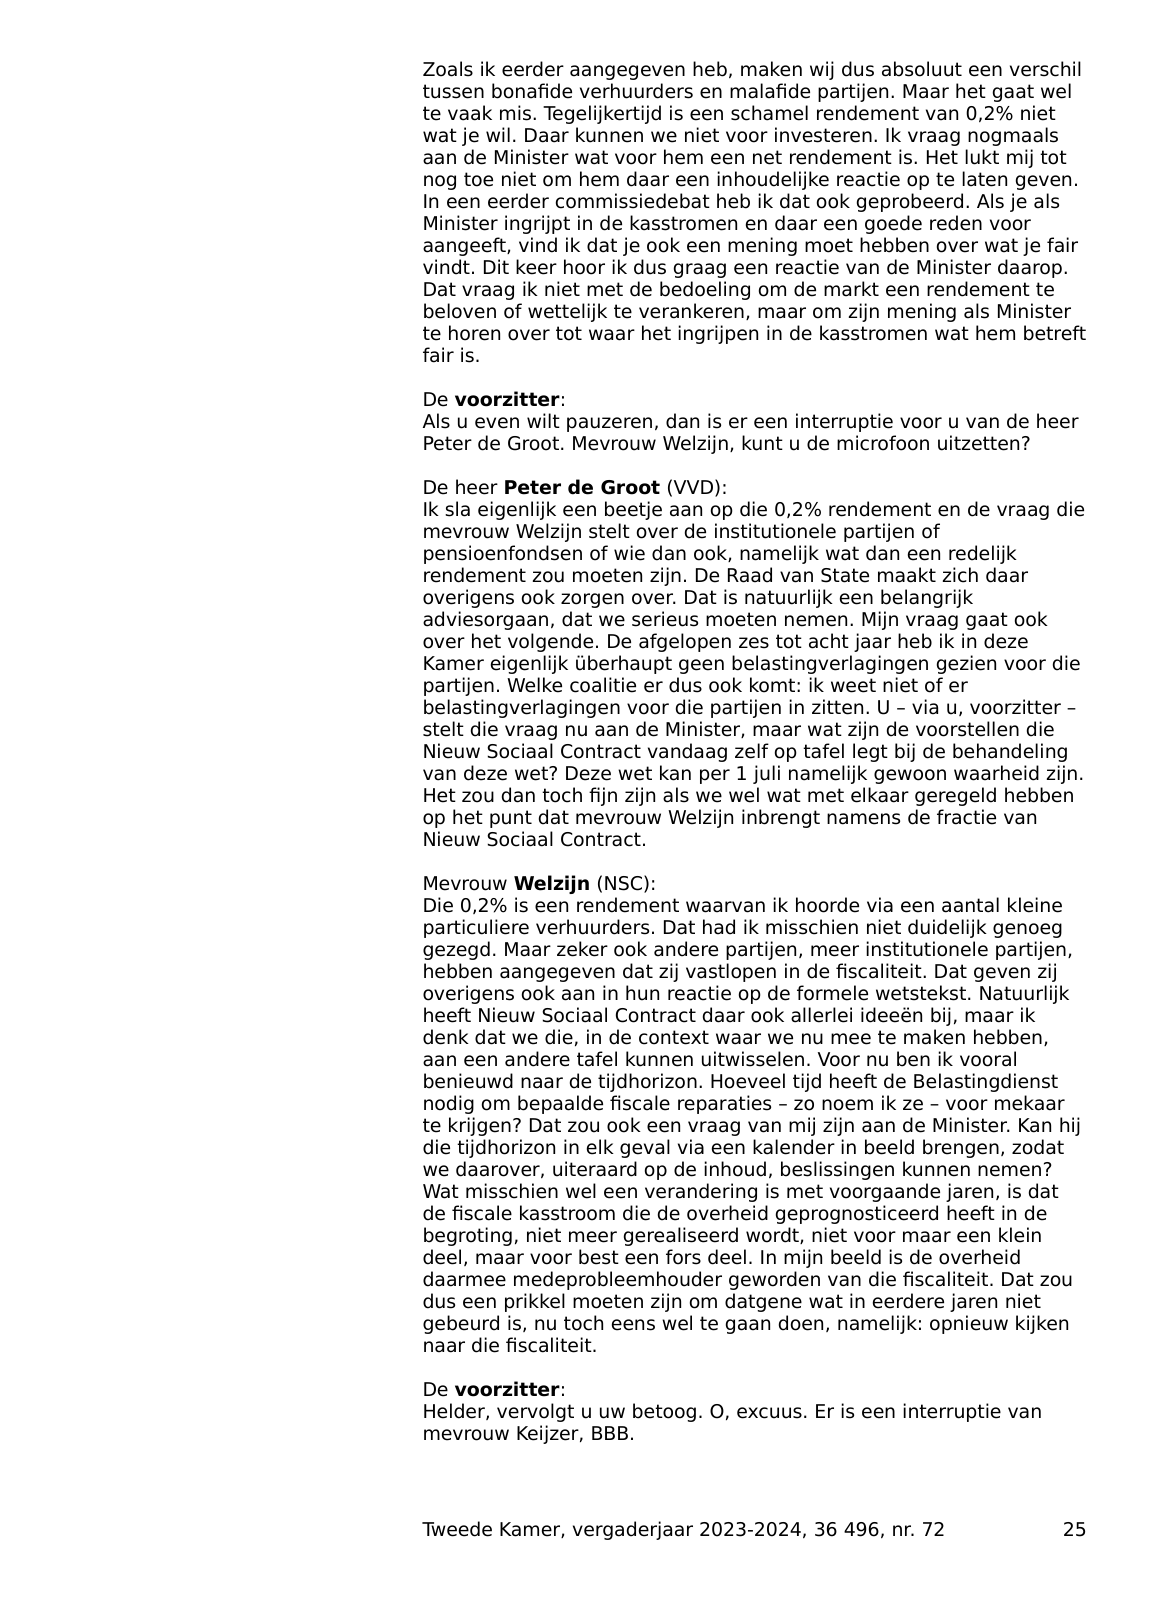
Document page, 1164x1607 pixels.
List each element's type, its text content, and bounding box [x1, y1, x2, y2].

text Ik sla eigenlijk een beetje aan op die 0,2% rendement en de vraag die mevrouw Welzijn stelt over de institutionele partijen of pensioenfondsen of wie dan ook, namelijk wat dan een redelijk rendement zou moeten zijn. De Raad van State maakt zich daar overigens ook zorgen over. Dat is natuurlijk een belangrijk adviesorgaan, dat we serieus moeten nemen. Mijn vraag gaat ook over het volgende. De afgelopen zes tot acht jaar heb ik in deze Kamer eigenlijk überhaupt geen belastingverlagingen gezien voor die partijen. Welke coalitie er dus ook komt: ik weet niet of er belastingverlagingen voor die partijen in zitten. U – via u, voorzitter – stelt die vraag nu aan de Minister, maar wat zijn de voorstellen die Nieuw Sociaal Contract vandaag zelf op tafel legt bij de behandeling van deze wet? Deze wet kan per 1 juli namelijk gewoon waarheid zijn. Het zou dan toch fijn zijn als we wel wat met elkaar geregeld hebben op het punt dat mevrouw Welzijn inbrengt namens de fractie van Nieuw Sociaal Contract. [422, 499, 1087, 851]
text Zoals ik eerder aangegeven heb, maken wij dus absoluut een verschil tussen bonafide verhuurders en malafide partijen. Maar het gaat wel te vaak mis. Tegelijkertijd is een schamel rendement van 0,2% niet wat je wil. Daar kunnen we niet voor investeren. Ik vraag nogmaals aan de Minister wat voor hem een net rendement is. Het lukt mij tot nog toe niet om hem daar een inhoudelijke reactie op te laten geven. In een eerder commissiedebat heb ik dat ook geprobeerd. Als je als Minister ingrijpt in de kasstromen en daar een goede reden voor aangeeft, vind ik dat je ook een mening moet hebben over wat je fair vindt. Dit keer hoor ik dus graag een reactie van de Minister daarop. Dat vraag ik niet met de bedoeling om de markt een rendement te beloven of wettelijk te verankeren, maar om zijn mening als Minister te horen over tot waar het ingrijpen in de kasstromen wat hem betreft fair is. [422, 59, 1087, 367]
text Helder, vervolgt u uw betoog. O, excuus. Er is een interruptie van mevrouw Keijzer, BBB. [422, 1401, 1087, 1444]
text De voorzitter: [422, 389, 1087, 411]
text De heer Peter de Groot (VVD): [422, 477, 1087, 499]
text De voorzitter: [422, 1379, 1087, 1401]
text Die 0,2% is een rendement waarvan ik hoorde via een aantal kleine particuliere verhuurders. Dat had ik misschien niet duidelijk genoeg gezegd. Maar zeker ook andere partijen, meer institutionele partijen, hebben aangegeven dat zij vastlopen in de fiscaliteit. Dat geven zij overigens ook aan in hun reactie op de formele wetstekst. Natuurlijk heeft Nieuw Sociaal Contract daar ook allerlei ideeën bij, maar ik denk dat we die, in de context waar we nu mee te maken hebben, aan een andere tafel kunnen uitwisselen. Voor nu ben ik vooral benieuwd naar de tijdhorizon. Hoeveel tijd heeft de Belastingdienst nodig om bepaalde fiscale reparaties – zo noem ik ze – voor mekaar te krijgen? Dat zou ook een vraag van mij zijn aan de Minister. Kan hij die tijdhorizon in elk geval via een kalender in beeld brengen, zodat we daarover, uiteraard op de inhoud, beslissingen kunnen nemen? [422, 895, 1087, 1181]
text Wat misschien wel een verandering is met voorgaande jaren, is dat de fiscale kasstroom die de overheid geprognosticeerd heeft in de begroting, niet meer gerealiseerd wordt, niet voor maar een klein deel, maar voor best een fors deel. In mijn beeld is de overheid daarmee medeprobleemhouder geworden van die fiscaliteit. Dat zou dus een prikkel moeten zijn om datgene wat in eerdere jaren niet gebeurd is, nu toch eens wel te gaan doen, namelijk: opnieuw kijken naar die fiscaliteit. [422, 1181, 1087, 1356]
text Mevrouw Welzijn (NSC): [422, 873, 1087, 895]
text Als u even wilt pauzeren, dan is er een interruptie voor u van de heer Peter de Groot. Mevrouw Welzijn, kunt u de microfoon uitzetten? [422, 411, 1087, 455]
